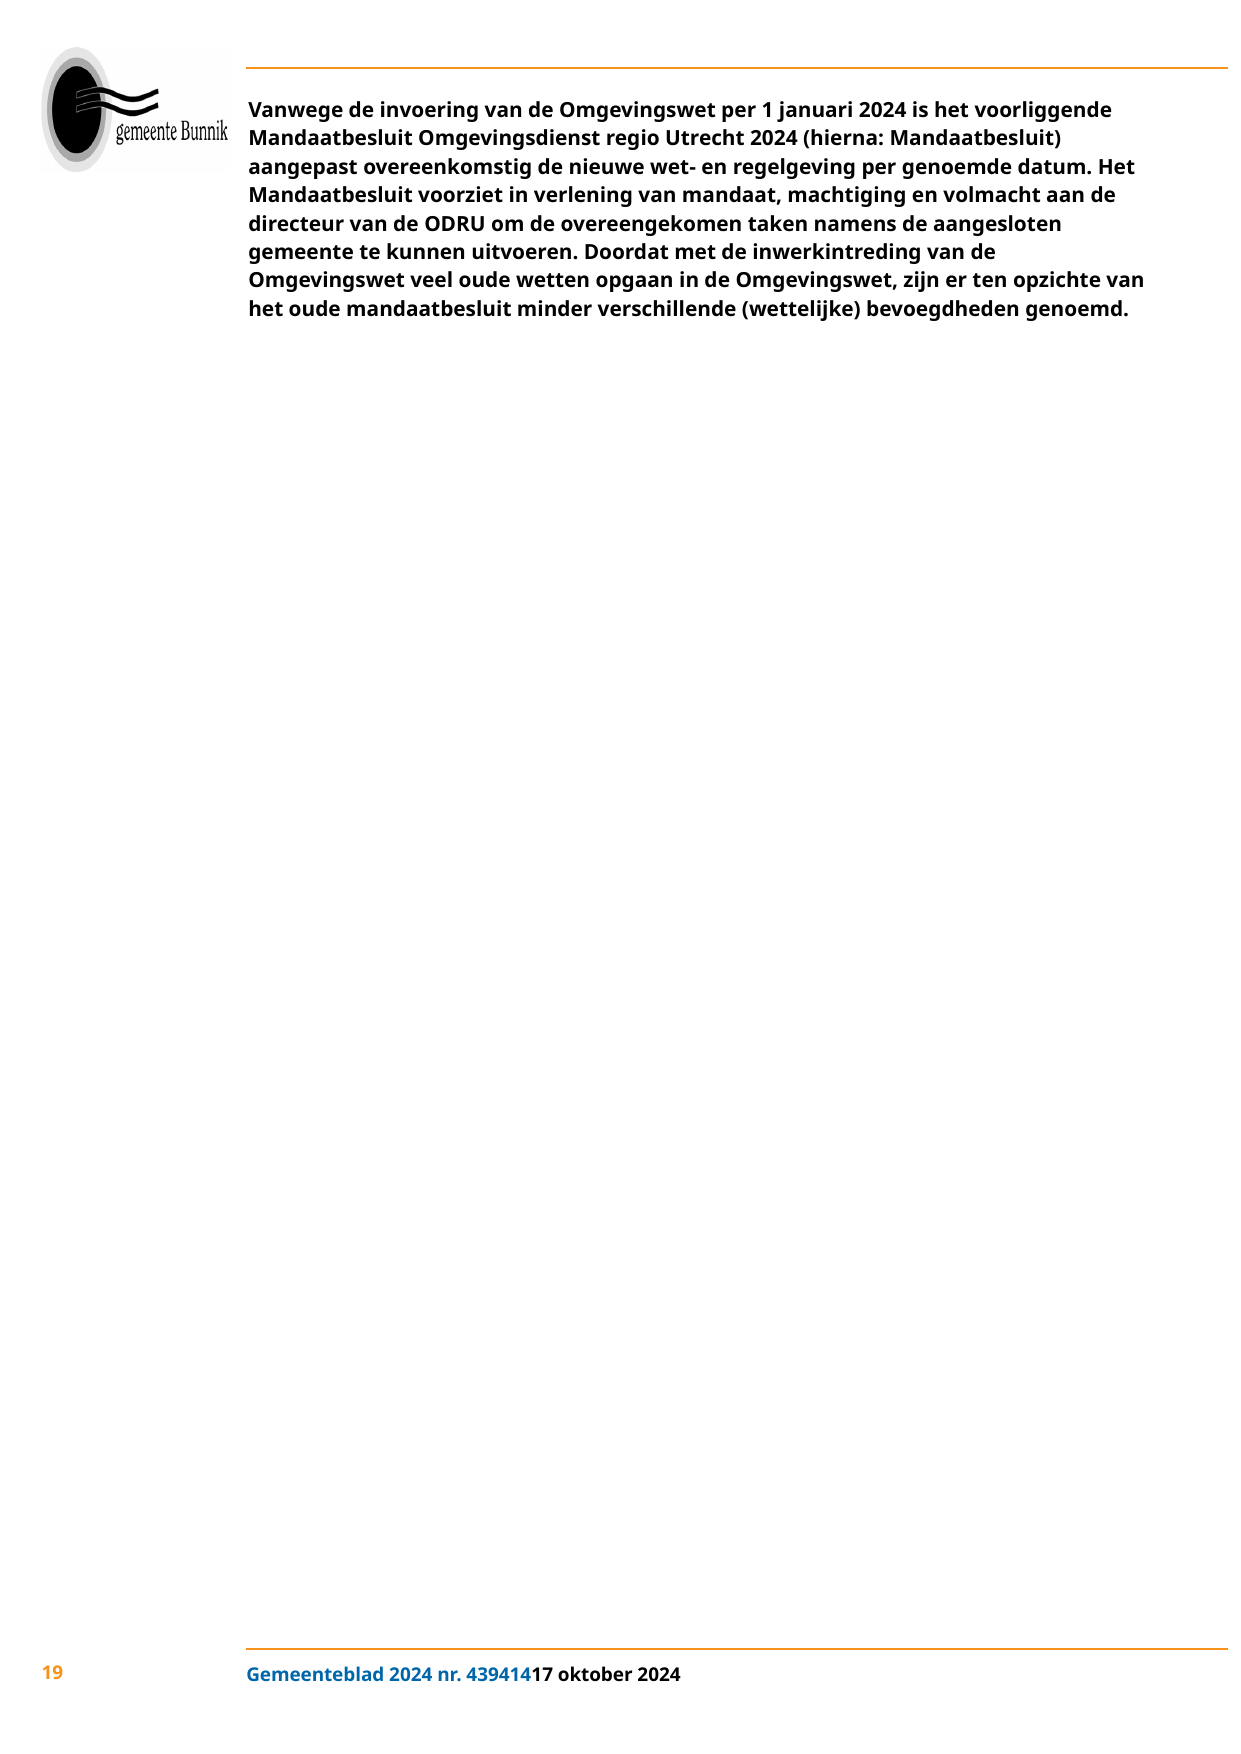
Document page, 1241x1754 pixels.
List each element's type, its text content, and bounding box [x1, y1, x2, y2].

text Vanwege de invoering van de Omgevingswet per 1 januari 2024 is het voorliggende Mandaatbesluit Omgevingsdienst regio Utrecht 2024 (hierna: Mandaatbesluit) aangepast overeenkomstig de nieuwe wet- en regelgeving per genoemde datum. Het Mandaatbesluit voorziet in verlening van mandaat, machtiging en volmacht aan de directeur van de ODRU om de overeengekomen taken namens de aangesloten gemeente te kunnen uitvoeren. Doordat met de inwerkintreding van de Omgevingswet veel oude wetten opgaan in de Omgevingswet, zijn er ten opzichte van het oude mandaatbesluit minder verschillende (wettelijke) bevoegdheden genoemd. [248, 95, 1152, 322]
picture [41, 47, 231, 172]
